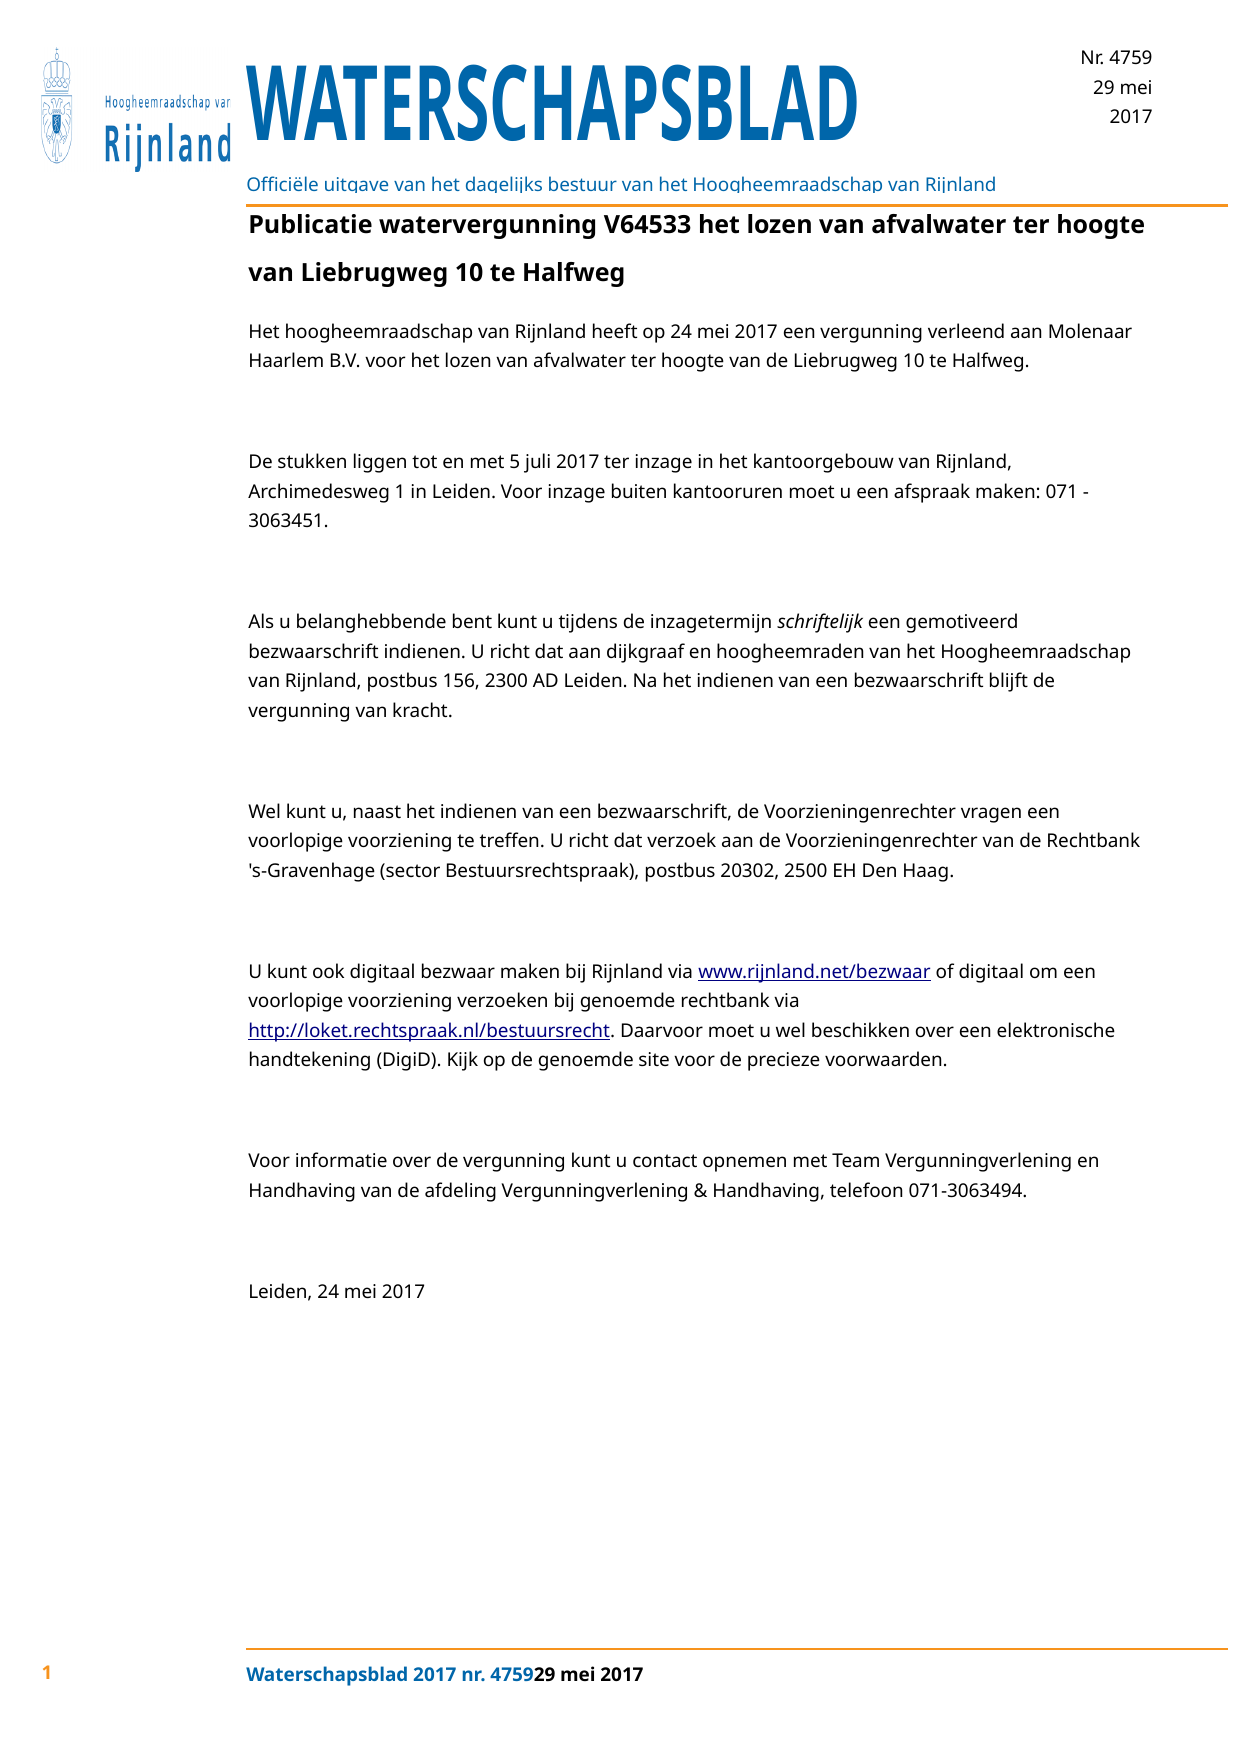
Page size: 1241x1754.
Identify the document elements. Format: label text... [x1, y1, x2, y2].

text Publicatie watervergunning V64533 het lozen van afvalwater ter hoogte van Liebrugweg 10 te Halfweg [248, 207, 1152, 288]
text U kunt ook digitaal bezwaar maken bij Rijnland via www.rijnland.net/bezwaar of digitaal om een voorlopige voorziening verzoeken bij genoemde rechtbank via http://loket.rechtspraak.nl/bestuursrecht. Daarvoor moet u wel beschikken over een elektronische handtekening (DigiD). Kijk op de genoemde site voor de precieze voorwaarden. [248, 958, 1152, 1072]
picture [41, 47, 231, 172]
text Als u belanghebbende bent kunt u tijdens de inzagetermijn schriftelijk een gemotiveerd bezwaarschrift indienen. U richt dat aan dijkgraaf en hoogheemraden van het Hoogheemraadschap van Rijnland, postbus 156, 2300 AD Leiden. Na het indienen van een bezwaarschrift blijft de vergunning van kracht. [248, 608, 1152, 723]
text Voor informatie over de vergunning kunt u contact opnemen met Team Vergunningverlening en Handhaving van de afdeling Vergunningverlening & Handhaving, telefoon 071-3063494. [248, 1147, 1152, 1203]
text De stukken liggen tot en met 5 juli 2017 ter inzage in het kantoorgebouw van Rijnland, Archimedesweg 1 in Leiden. Voor inzage buiten kantooruren moet u een afspraak maken: 071 - 3063451. [248, 448, 1152, 533]
text Leiden, 24 mei 2017 [248, 1278, 1152, 1304]
text Het hoogheemraadschap van Rijnland heeft op 24 mei 2017 een vergunning verleend aan Molenaar Haarlem B.V. voor het lozen van afvalwater ter hoogte van de Liebrugweg 10 te Halfweg. [248, 318, 1152, 373]
text Wel kunt u, naast het indienen van een bezwaarschrift, de Voorzieningenrechter vragen een voorlopige voorziening te treffen. U richt dat verzoek aan de Voorzieningenrechter van de Rechtbank 's-Gravenhage (sector Bestuursrechtspraak), postbus 20302, 2500 EH Den Haag. [248, 798, 1152, 883]
